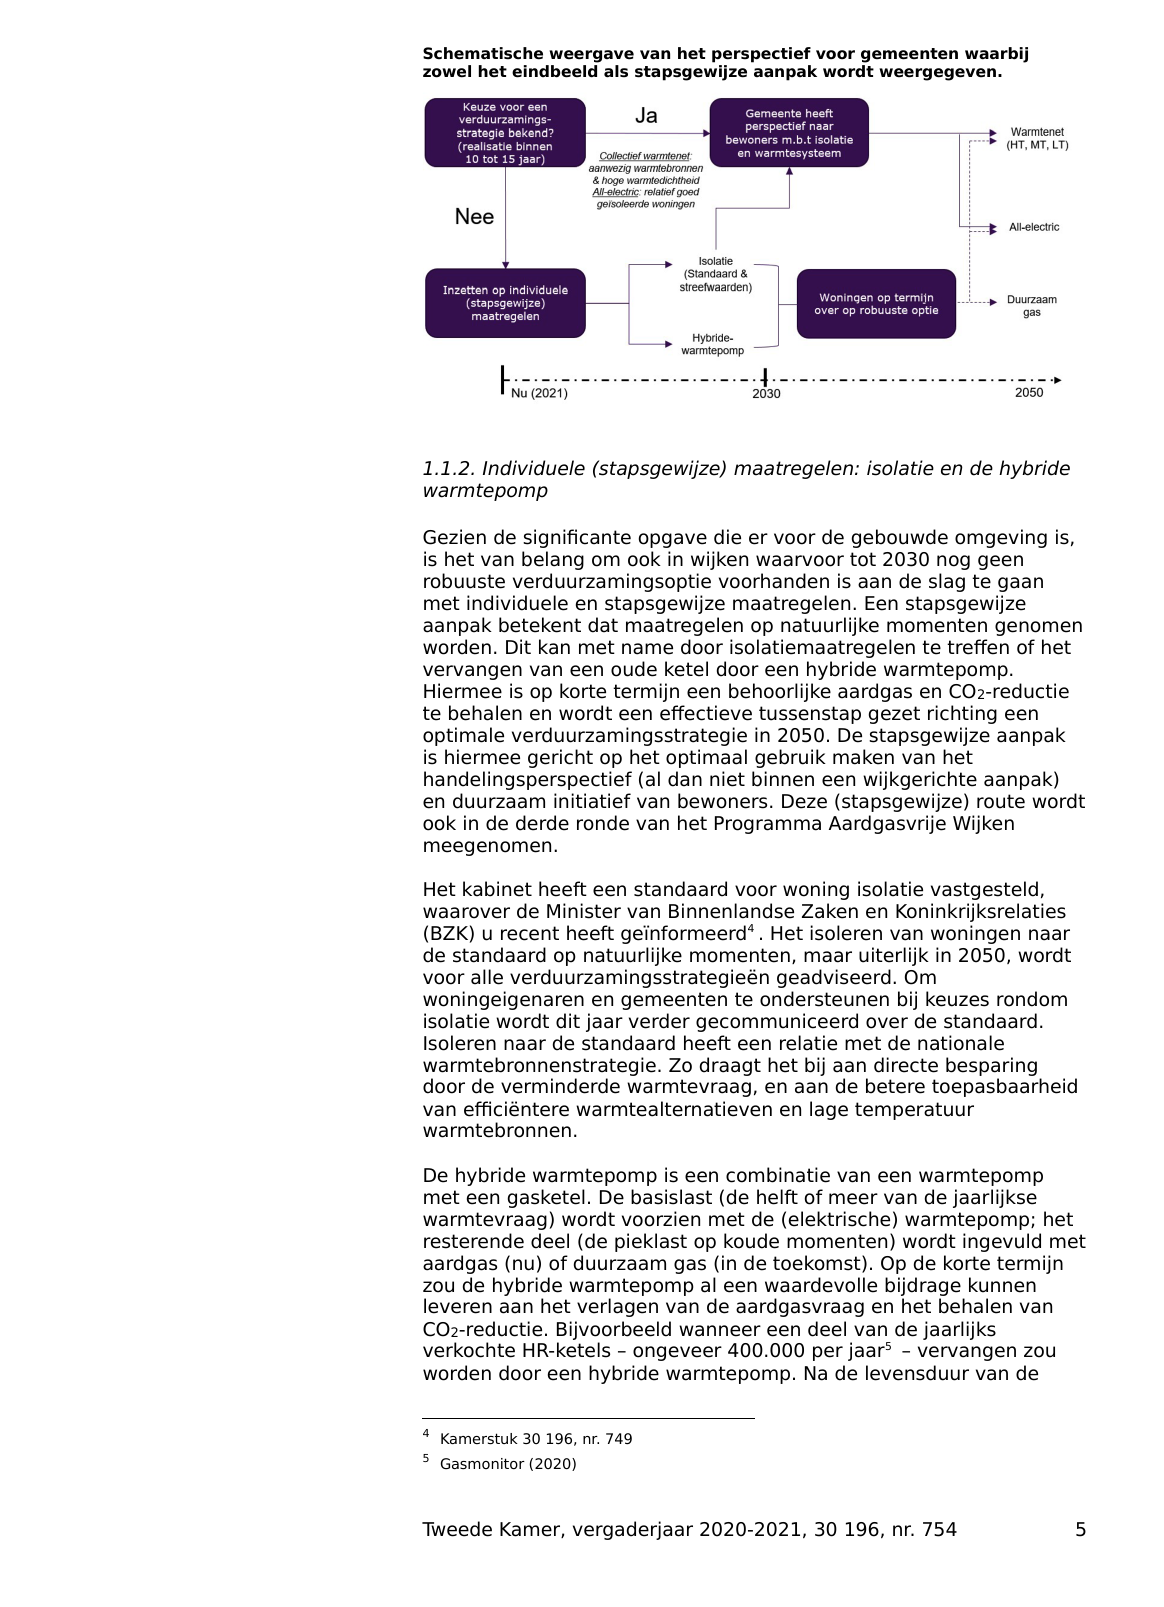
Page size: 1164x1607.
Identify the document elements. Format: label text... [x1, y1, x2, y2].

text De hybride warmtepomp is een combinatie van een warmtepomp met een gasketel. De basislast (de helft of meer van de jaarlijkse warmtevraag) wordt voorzien met de (elektrische) warmtepomp; het resterende deel (de pieklast op koude momenten) wordt ingevuld met aardgas (nu) of duurzaam gas (in de toekomst). Op de korte termijn zou de hybride warmtepomp al een waardevolle bijdrage kunnen leveren aan het verlagen van de aardgasvraag en het behalen van CO2-reductie. Bijvoorbeeld wanneer een deel van de jaarlijks verkochte HR-ketels – ongeveer 400.000 per jaar – vervangen zou worden door een hybride warmtepomp. Na de levensduur van de [422, 1164, 1087, 1384]
text Het kabinet heeft een standaard voor woning isolatie vastgesteld, waarover de Minister van Binnenlandse Zaken en Koninkrijksrelaties (BZK) u recent heeft geïnformeerd. Het isoleren van woningen naar de standaard op natuurlijke momenten, maar uiterlijk in 2050, wordt voor alle verduurzamingsstrategieën geadviseerd. Om woningeigenaren en gemeenten te ondersteunen bij keuzes rondom isolatie wordt dit jaar verder gecommuniceerd over de standaard. Isoleren naar de standaard heeft een relatie met de nationale warmtebronnenstrategie. Zo draagt het bij aan directe besparing door de verminderde warmtevraag, en aan de betere toepasbaarheid van efficiëntere warmtealternatieven en lage temperatuur warmtebronnen. [422, 879, 1087, 1142]
subtitle 1.1.2. Individuele (stapsgewijze) maatregelen: isolatie en de hybride warmtepomp [422, 458, 1087, 502]
picture [422, 92, 1072, 406]
text Gasmonitor (2020) [422, 1452, 1087, 1474]
text Gezien de significante opgave die er voor de gebouwde omgeving is, is het van belang om ook in wijken waarvoor tot 2030 nog geen robuuste verduurzamingsoptie voorhanden is aan de slag te gaan met individuele en stapsgewijze maatregelen. Een stapsgewijze aanpak betekent dat maatregelen op natuurlijke momenten genomen worden. Dit kan met name door isolatiemaatregelen te treffen of het vervangen van een oude ketel door een hybride warmtepomp. Hiermee is op korte termijn een behoorlijke aardgas en CO2-reductie te behalen en wordt een effectieve tussenstap gezet richting een optimale verduurzamingsstrategie in 2050. De stapsgewijze aanpak is hiermee gericht op het optimaal gebruik maken van het handelingsperspectief (al dan niet binnen een wijkgerichte aanpak) en duurzaam initiatief van bewoners. Deze (stapsgewijze) route wordt ook in de derde ronde van het Programma Aardgasvrije Wijken meegenomen. [422, 527, 1087, 856]
text Kamerstuk 30 196, nr. 749 [422, 1427, 1087, 1449]
text Schematische weergave van het perspectief voor gemeenten waarbij zowel het eindbeeld als stapsgewijze aanpak wordt weergegeven. [422, 45, 1072, 81]
